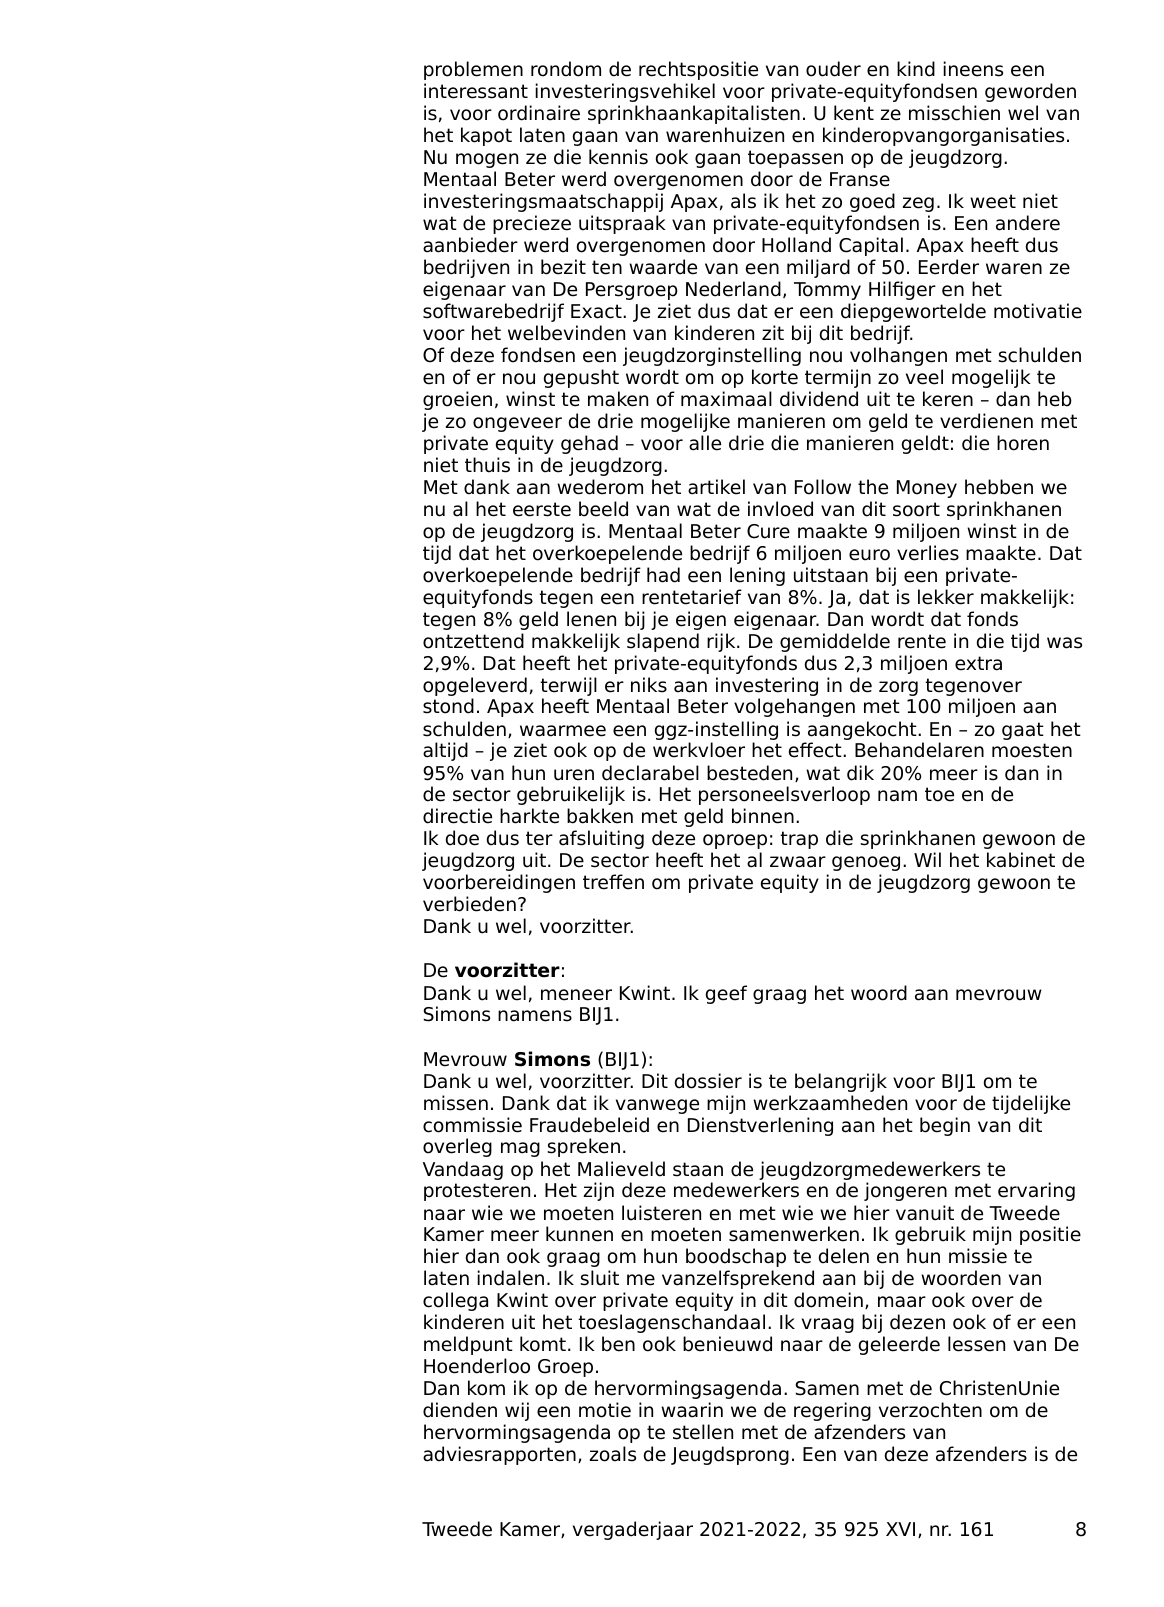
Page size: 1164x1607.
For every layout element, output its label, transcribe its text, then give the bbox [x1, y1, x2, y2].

text Dank u wel, voorzitter. Dit dossier is te belangrijk voor BIJ1 om te missen. Dank dat ik vanwege mijn werkzaamheden voor de tijdelijke commissie Fraudebeleid en Dienstverlening aan het begin van dit overleg mag spreken. [422, 1071, 1087, 1158]
text Vandaag op het Malieveld staan de jeugdzorgmedewerkers te protesteren. Het zijn deze medewerkers en de jongeren met ervaring naar wie we moeten luisteren en met wie we hier vanuit de Tweede Kamer meer kunnen en moeten samenwerken. Ik gebruik mijn positie hier dan ook graag om hun boodschap te delen en hun missie te laten indalen. Ik sluit me vanzelfsprekend aan bij de woorden van collega Kwint over private equity in dit domein, maar ook over de kinderen uit het toeslagenschandaal. Ik vraag bij dezen ook of er een meldpunt komt. Ik ben ook benieuwd naar de geleerde lessen van De Hoenderloo Groep. [422, 1158, 1087, 1378]
text Dan kom ik op de hervormingsagenda. Samen met de ChristenUnie dienden wij een motie in waarin we de regering verzochten om de hervormingsagenda op te stellen met de afzenders van adviesrapporten, zoals de Jeugdsprong. Een van deze afzenders is de [422, 1378, 1087, 1466]
text Of deze fondsen een jeugdzorginstelling nou volhangen met schulden en of er nou gepusht wordt om op korte termijn zo veel mogelijk te groeien, winst te maken of maximaal dividend uit te keren – dan heb je zo ongeveer de drie mogelijke manieren om geld te verdienen met private equity gehad – voor alle drie die manieren geldt: die horen niet thuis in de jeugdzorg. [422, 345, 1087, 477]
text Dank u wel, voorzitter. [422, 916, 1087, 938]
text Mevrouw Simons (BIJ1): [422, 1048, 1087, 1071]
text De voorzitter: [422, 960, 1087, 982]
text problemen rondom de rechtspositie van ouder en kind ineens een interessant investeringsvehikel voor private-equityfondsen geworden is, voor ordinaire sprinkhaankapitalisten. U kent ze misschien wel van het kapot laten gaan van warenhuizen en kinderopvangorganisaties. Nu mogen ze die kennis ook gaan toepassen op de jeugdzorg. Mentaal Beter werd overgenomen door de Franse investeringsmaatschappij Apax, als ik het zo goed zeg. Ik weet niet wat de precieze uitspraak van private-equityfondsen is. Een andere aanbieder werd overgenomen door Holland Capital. Apax heeft dus bedrijven in bezit ten waarde van een miljard of 50. Eerder waren ze eigenaar van De Persgroep Nederland, Tommy Hilfiger en het softwarebedrijf Exact. Je ziet dus dat er een diepgewortelde motivatie voor het welbevinden van kinderen zit bij dit bedrijf. [422, 59, 1087, 345]
text Met dank aan wederom het artikel van Follow the Money hebben we nu al het eerste beeld van wat de invloed van dit soort sprinkhanen op de jeugdzorg is. Mentaal Beter Cure maakte 9 miljoen winst in de tijd dat het overkoepelende bedrijf 6 miljoen euro verlies maakte. Dat overkoepelende bedrijf had een lening uitstaan bij een private-equityfonds tegen een rentetarief van 8%. Ja, dat is lekker makkelijk: tegen 8% geld lenen bij je eigen eigenaar. Dan wordt dat fonds ontzettend makkelijk slapend rijk. De gemiddelde rente in die tijd was 2,9%. Dat heeft het private-equityfonds dus 2,3 miljoen extra opgeleverd, terwijl er niks aan investering in de zorg tegenover stond. Apax heeft Mentaal Beter volgehangen met 100 miljoen aan schulden, waarmee een ggz-instelling is aangekocht. En – zo gaat het altijd – je ziet ook op de werkvloer het effect. Behandelaren moesten 95% van hun uren declarabel besteden, wat dik 20% meer is dan in de sector gebruikelijk is. Het personeelsverloop nam toe en de directie harkte bakken met geld binnen. [422, 477, 1087, 828]
text Dank u wel, meneer Kwint. Ik geef graag het woord aan mevrouw Simons namens BIJ1. [422, 982, 1087, 1026]
text Ik doe dus ter afsluiting deze oproep: trap die sprinkhanen gewoon de jeugdzorg uit. De sector heeft het al zwaar genoeg. Wil het kabinet de voorbereidingen treffen om private equity in de jeugdzorg gewoon te verbieden? [422, 828, 1087, 916]
